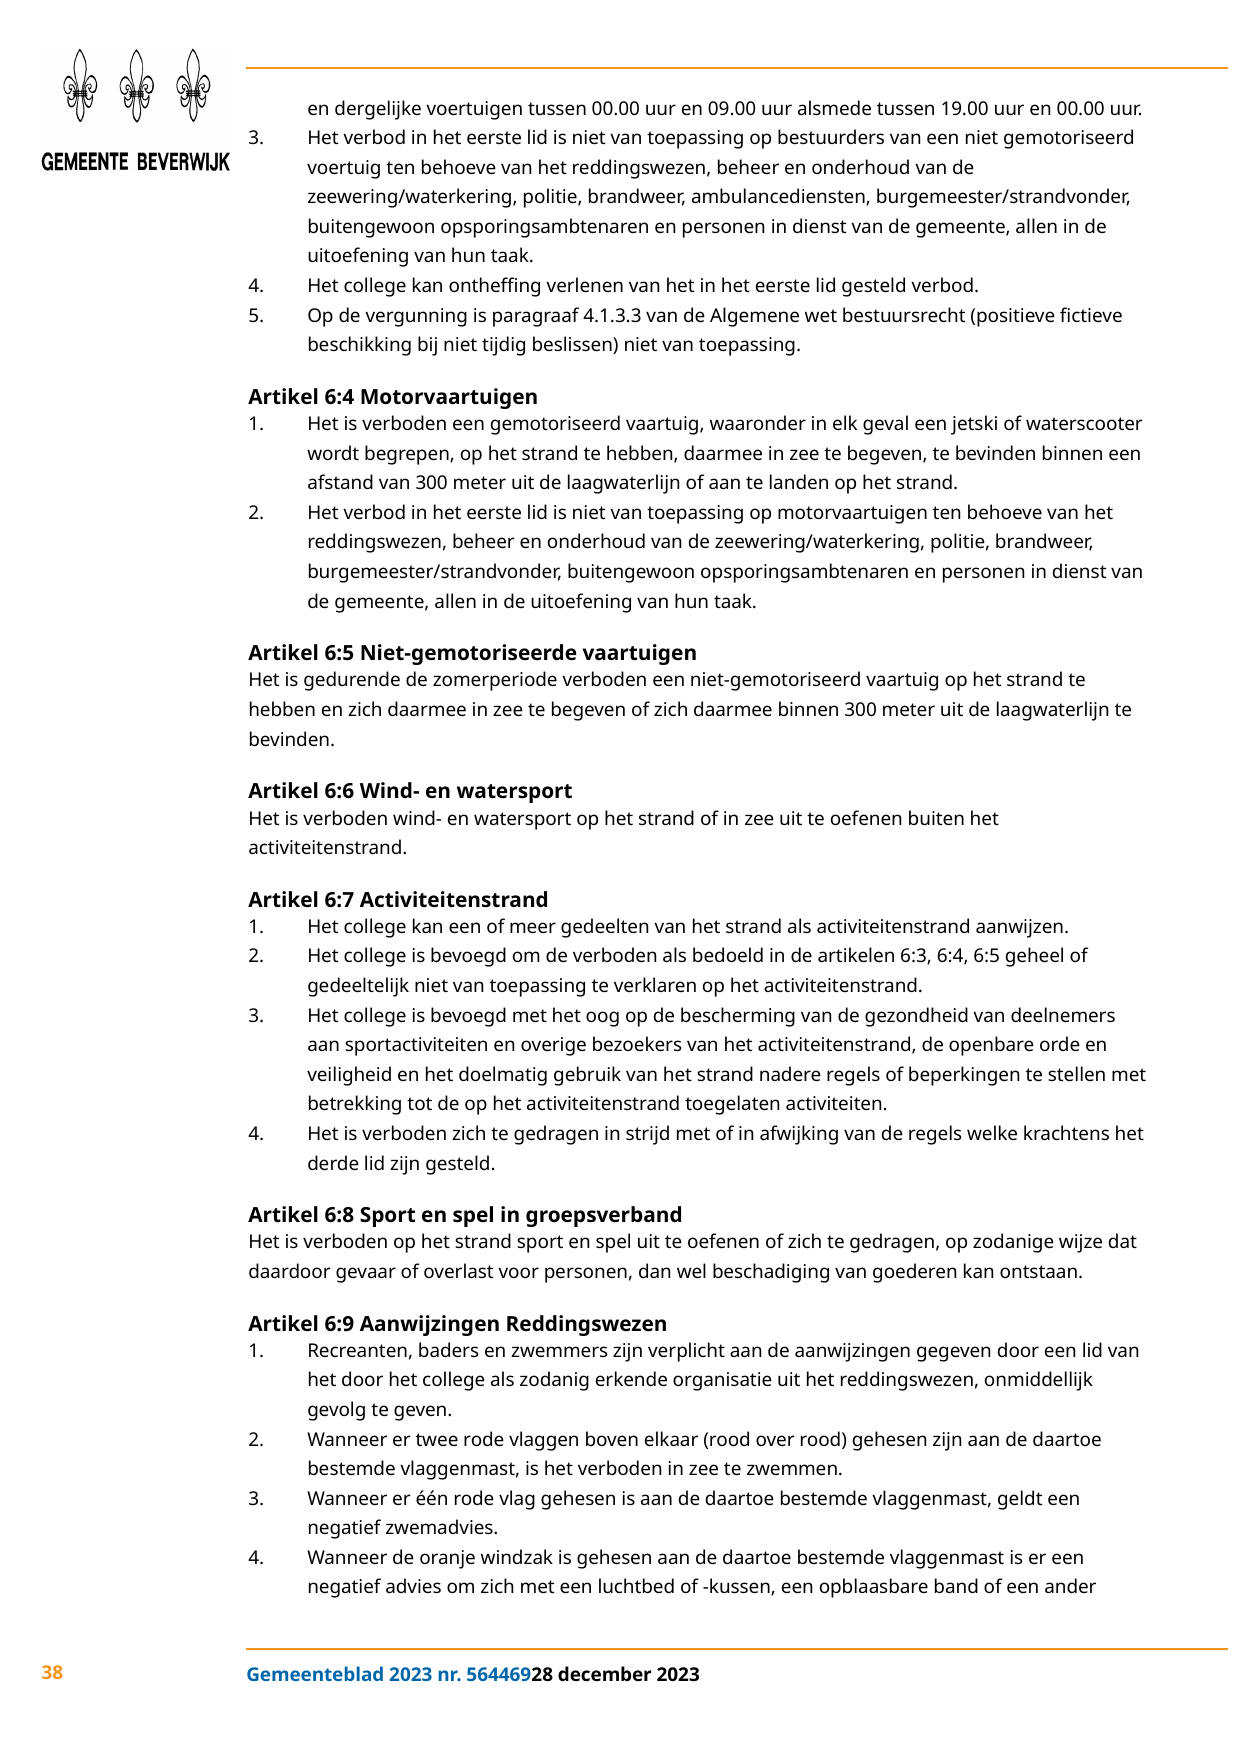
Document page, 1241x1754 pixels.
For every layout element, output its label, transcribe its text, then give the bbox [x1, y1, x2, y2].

list Wanneer er één rode vlag gehesen is aan de daartoe bestemde vlaggenmast, geldt een negatief zwemadvies. [248, 1485, 1152, 1540]
text Artikel 6:6 Wind- en watersport [248, 776, 1152, 805]
text Artikel 6:5 Niet-gemotoriseerde vaartuigen [248, 638, 1152, 667]
text Artikel 6:4 Motorvaartuigen [248, 382, 1152, 410]
list Het college kan een of meer gedeelten van het strand als activiteitenstrand aanwijzen. [248, 913, 1152, 939]
list Op de vergunning is paragraaf 4.1.3.3 van de Algemene wet bestuursrecht (positieve fictieve beschikking bij niet tijdig beslissen) niet van toepassing. [248, 302, 1152, 357]
text Het is verboden wind- en watersport op het strand of in zee uit te oefenen buiten het activiteitenstrand. [248, 805, 1152, 860]
list Het verbod in het eerste lid is niet van toepassing op motorvaartuigen ten behoeve van het reddingswezen, beheer en onderhoud van de zeewering/waterkering, politie, brandweer, burgemeester/strandvonder, buitengewoon opsporingsambtenaren en personen in dienst van de gemeente, allen in de uitoefening van hun taak. [248, 499, 1152, 613]
list en dergelijke voertuigen tussen 00.00 uur en 09.00 uur alsmede tussen 19.00 uur en 00.00 uur. [248, 95, 1152, 121]
list Het college is bevoegd met het oog op de bescherming van de gezondheid van deelnemers aan sportactiviteiten en overige bezoekers van het activiteitenstrand, de openbare orde en veiligheid en het doelmatig gebruik van het strand nadere regels of beperkingen te stellen met betrekking tot de op het activiteitenstrand toegelaten activiteiten. [248, 1002, 1152, 1116]
text Het is gedurende de zomerperiode verboden een niet-gemotoriseerd vaartuig op het strand te hebben en zich daarmee in zee te begeven of zich daarmee binnen 300 meter uit de laagwaterlijn te bevinden. [248, 667, 1152, 752]
list Het verbod in het eerste lid is niet van toepassing op bestuurders van een niet gemotoriseerd voertuig ten behoeve van het reddingswezen, beheer en onderhoud van de zeewering/waterkering, politie, brandweer, ambulancediensten, burgemeester/strandvonder, buitengewoon opsporingsambtenaren en personen in dienst van de gemeente, allen in de uitoefening van hun taak. [248, 124, 1152, 268]
text Artikel 6:7 Activiteitenstrand [248, 885, 1152, 913]
text Artikel 6:8 Sport en spel in groepsverband [248, 1200, 1152, 1229]
list Het college is bevoegd om de verboden als bedoeld in de artikelen 6:3, 6:4, 6:5 geheel of gedeeltelijk niet van toepassing te verklaren op het activiteitenstrand. [248, 943, 1152, 998]
list Recreanten, baders en zwemmers zijn verplicht aan de aanwijzingen gegeven door een lid van het door het college als zodanig erkende organisatie uit het reddingswezen, onmiddellijk gevolg te geven. [248, 1337, 1152, 1422]
list Wanneer de oranje windzak is gehesen aan de daartoe bestemde vlaggenmast is er een negatief advies om zich met een luchtbed of -kussen, een opblaasbare band of een ander [248, 1544, 1152, 1599]
list Wanneer er twee rode vlaggen boven elkaar (rood over rood) gehesen zijn aan de daartoe bestemde vlaggenmast, is het verboden in zee te zwemmen. [248, 1426, 1152, 1481]
text Het is verboden op het strand sport en spel uit te oefenen of zich te gedragen, op zodanige wijze dat daardoor gevaar of overlast voor personen, dan wel beschadiging van goederen kan ontstaan. [248, 1229, 1152, 1284]
text Artikel 6:9 Aanwijzingen Reddingswezen [248, 1309, 1152, 1337]
list Het is verboden een gemotoriseerd vaartuig, waaronder in elk geval een jetski of waterscooter wordt begrepen, op het strand te hebben, daarmee in zee te begeven, te bevinden binnen een afstand van 300 meter uit de laagwaterlijn of aan te landen op het strand. [248, 410, 1152, 495]
list Het is verboden zich te gedragen in strijd met of in afwijking van de regels welke krachtens het derde lid zijn gesteld. [248, 1120, 1152, 1176]
list Het college kan ontheffing verlenen van het in het eerste lid gesteld verbod. [248, 272, 1152, 298]
picture [41, 47, 231, 172]
